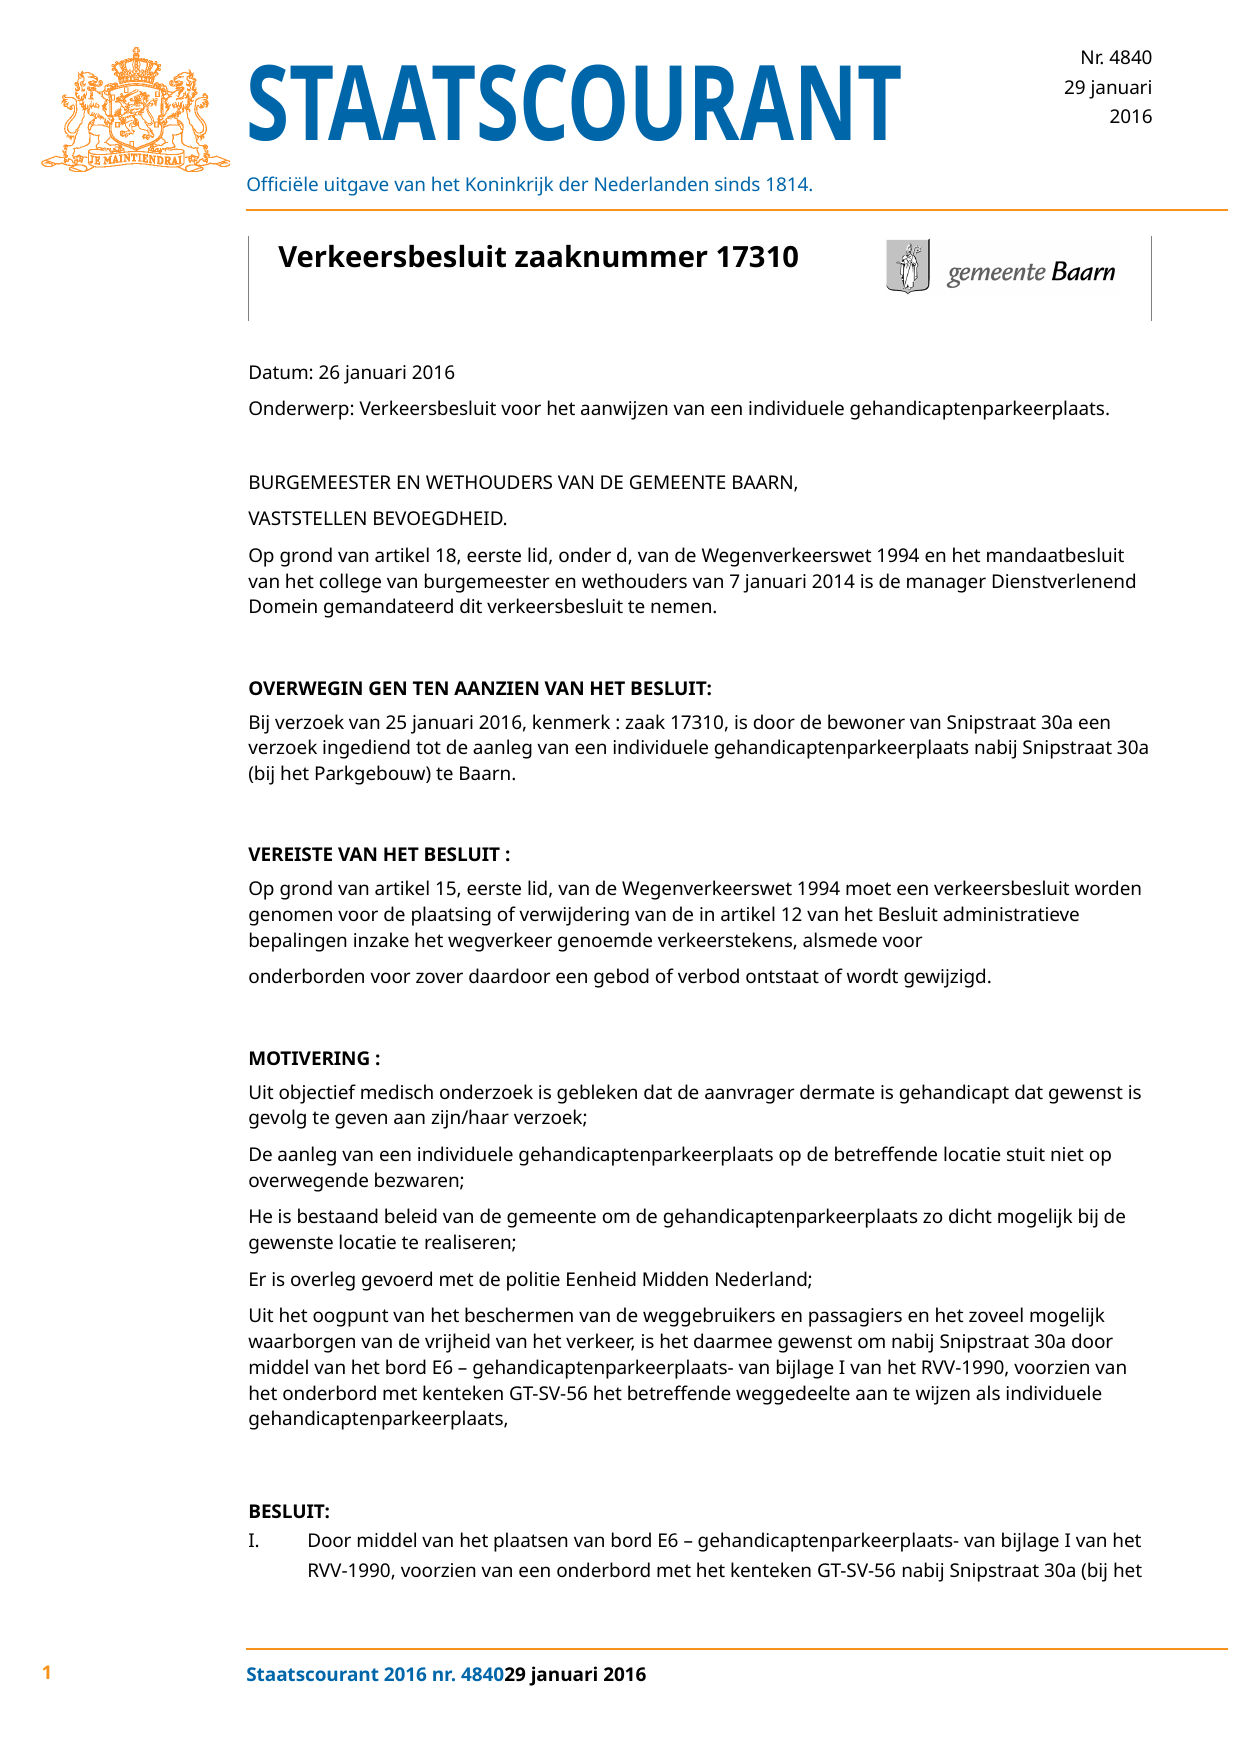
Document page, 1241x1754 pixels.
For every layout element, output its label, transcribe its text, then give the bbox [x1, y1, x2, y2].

text He is bestaand beleid van de gemeente om de gehandicaptenparkeerplaats zo dicht mogelijk bij de gewenste locatie te realiseren; [248, 1204, 1152, 1255]
picture [882, 236, 1119, 296]
text Op grond van artikel 18, eerste lid, onder d, van de Wegenverkeerswet 1994 en het mandaatbesluit van het college van burgemeester en wethouders van 7 januari 2014 is de manager Dienstverlenend Domein gemandateerd dit verkeersbesluit te nemen. [248, 542, 1152, 619]
text Uit het oogpunt van het beschermen van de weggebruikers en passagiers en het zoveel mogelijk waarborgen van de vrijheid van het verkeer, is het daarmee gewenst om nabij Snipstraat 30a door middel van het bord E6 – gehandicaptenparkeerplaats- van bijlage I van het RVV-1990, voorzien van het onderbord met kenteken GT-SV-56 het betreffende weggedeelte aan te wijzen als individuele gehandicaptenparkeerplaats, [248, 1303, 1152, 1431]
text OVERWEGIN GEN TEN AANZIEN VAN HET BESLUIT: [248, 675, 1152, 701]
table_header [850, 236, 1151, 321]
text De aanleg van een individuele gehandicaptenparkeerplaats op de betreffende locatie stuit niet op overwegende bezwaren; [248, 1141, 1152, 1193]
text Bij verzoek van 25 januari 2016, kenmerk : zaak 17310, is door de bewoner van Snipstraat 30a een verzoek ingediend tot de aanleg van een individuele gehandicaptenparkeerplaats nabij Snipstraat 30a (bij het Parkgebouw) te Baarn. [248, 709, 1152, 786]
text Er is overleg gevoerd met de politie Eenheid Midden Nederland; [248, 1266, 1152, 1292]
text Op grond van artikel 15, eerste lid, van de Wegenverkeerswet 1994 moet een verkeersbesluit worden genomen voor de plaatsing of verwijdering van de in artikel 12 van het Besluit administratieve bepalingen inzake het wegverkeer genoemde verkeerstekens, alsmede voor [248, 876, 1152, 953]
text BURGEMEESTER EN WETHOUDERS VAN DE GEMEENTE BAARN, [248, 469, 1152, 494]
table_header Verkeersbesluit zaaknummer 17310 [249, 236, 850, 321]
text Uit objectief medisch onderzoek is gebleken dat de aanvrager dermate is gehandicapt dat gewenst is gevolg te geven aan zijn/haar verzoek; [248, 1079, 1152, 1130]
picture [41, 47, 231, 172]
text VASTSTELLEN BEVOEGDHEID. [248, 506, 1152, 531]
list Door middel van het plaatsen van bord E6 – gehandicaptenparkeerplaats- van bijlage I van het RVV-1990, voorzien van een onderbord met het kenteken GT-SV-56 nabij Snipstraat 30a (bij het [248, 1527, 1152, 1583]
text BESLUIT: [248, 1498, 1152, 1524]
text Onderwerp: Verkeersbesluit voor het aanwijzen van een individuele gehandicaptenparkeerplaats. [248, 396, 1152, 421]
text Datum: 26 januari 2016 [248, 359, 1152, 384]
text onderborden voor zover daardoor een gebod of verbod ontstaat of wordt gewijzigd. [248, 964, 1152, 989]
text MOTIVERING : [248, 1045, 1152, 1071]
text VEREISTE VAN HET BESLUIT : [248, 841, 1152, 867]
